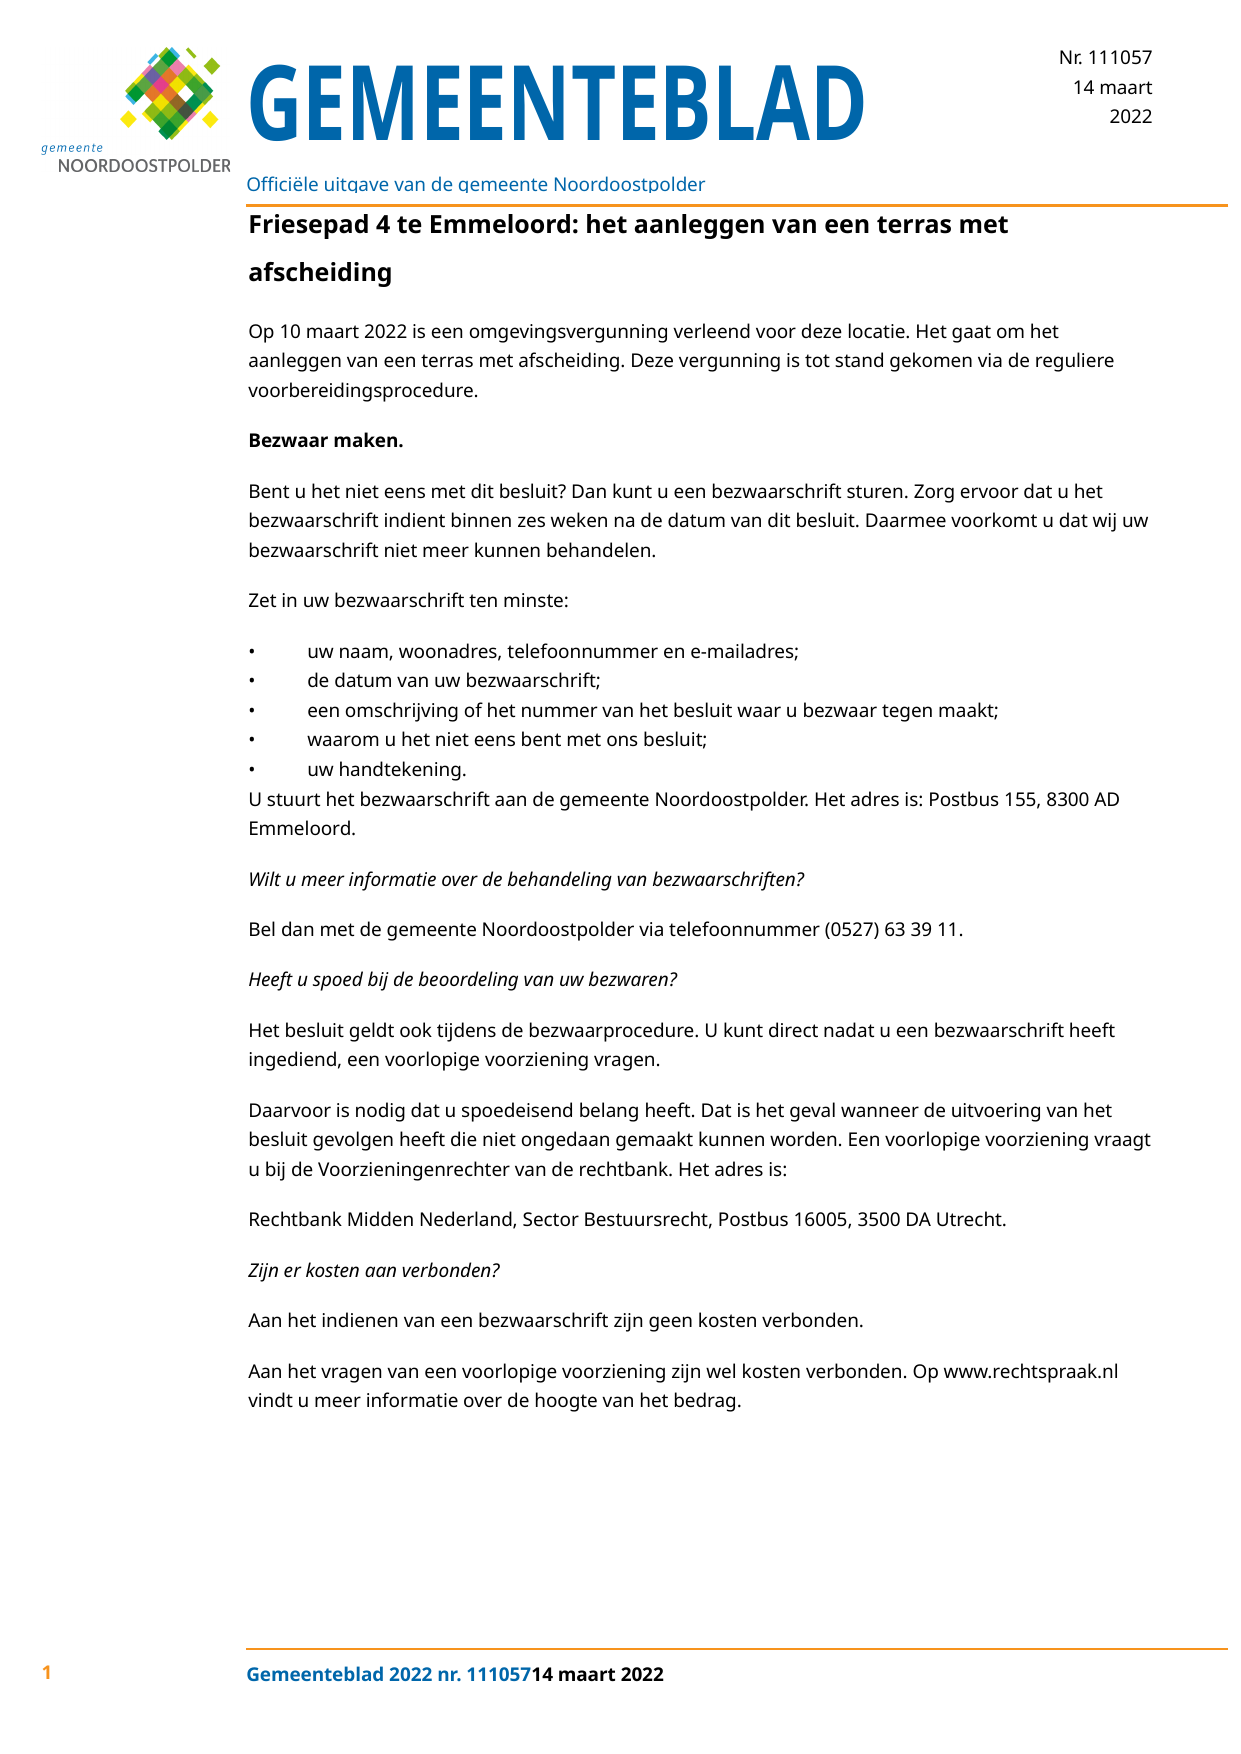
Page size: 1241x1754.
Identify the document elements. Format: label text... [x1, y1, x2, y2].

text Bezwaar maken. [248, 427, 1152, 453]
text Wilt u meer informatie over de behandeling van bezwaarschriften? [248, 866, 1152, 892]
text U stuurt het bezwaarschrift aan de gemeente Noordoostpolder. Het adres is: Postbus 155, 8300 AD Emmeloord. [248, 786, 1152, 841]
text Zet in uw bezwaarschrift ten minste: [248, 587, 1152, 613]
text Friesepad 4 te Emmeloord: het aanleggen van een terras met afscheiding [248, 207, 1152, 288]
text Op 10 maart 2022 is een omgevingsvergunning verleend voor deze locatie. Het gaat om het aanleggen van een terras met afscheiding. Deze vergunning is tot stand gekomen via de reguliere voorbereidingsprocedure. [248, 318, 1152, 403]
text Aan het indienen van een bezwaarschrift zijn geen kosten verbonden. [248, 1307, 1152, 1333]
text Aan het vragen van een voorlopige voorziening zijn wel kosten verbonden. Op www.rechtspraak.nl vindt u meer informatie over de hoogte van het bedrag. [248, 1358, 1152, 1413]
text Het besluit geldt ook tijdens de bezwaarprocedure. U kunt direct nadat u een bezwaarschrift heeft ingediend, een voorlopige voorziening vragen. [248, 1017, 1152, 1072]
list een omschrijving of het nummer van het besluit waar u bezwaar tegen maakt; [248, 697, 1152, 723]
text Bel dan met de gemeente Noordoostpolder via telefoonnummer (0527) 63 39 11. [248, 916, 1152, 942]
text Heeft u spoed bij de beoordeling van uw bezwaren? [248, 967, 1152, 992]
list uw naam, woonadres, telefoonnummer en e-mailadres; [248, 638, 1152, 664]
list uw handtekening. [248, 756, 1152, 782]
picture [41, 47, 231, 172]
text Daarvoor is nodig dat u spoedeisend belang heeft. Dat is het geval wanneer de uitvoering van het besluit gevolgen heeft die niet ongedaan gemaakt kunnen worden. Een voorlopige voorziening vraagt u bij de Voorzieningenrechter van de rechtbank. Het adres is: [248, 1097, 1152, 1182]
text Bent u het niet eens met dit besluit? Dan kunt u een bezwaarschrift sturen. Zorg ervoor dat u het bezwaarschrift indient binnen zes weken na de datum van dit besluit. Daarmee voorkomt u dat wij uw bezwaarschrift niet meer kunnen behandelen. [248, 478, 1152, 563]
list waarom u het niet eens bent met ons besluit; [248, 727, 1152, 752]
list de datum van uw bezwaarschrift; [248, 667, 1152, 693]
text Zijn er kosten aan verbonden? [248, 1257, 1152, 1283]
text Rechtbank Midden Nederland, Sector Bestuursrecht, Postbus 16005, 3500 DA Utrecht. [248, 1207, 1152, 1232]
